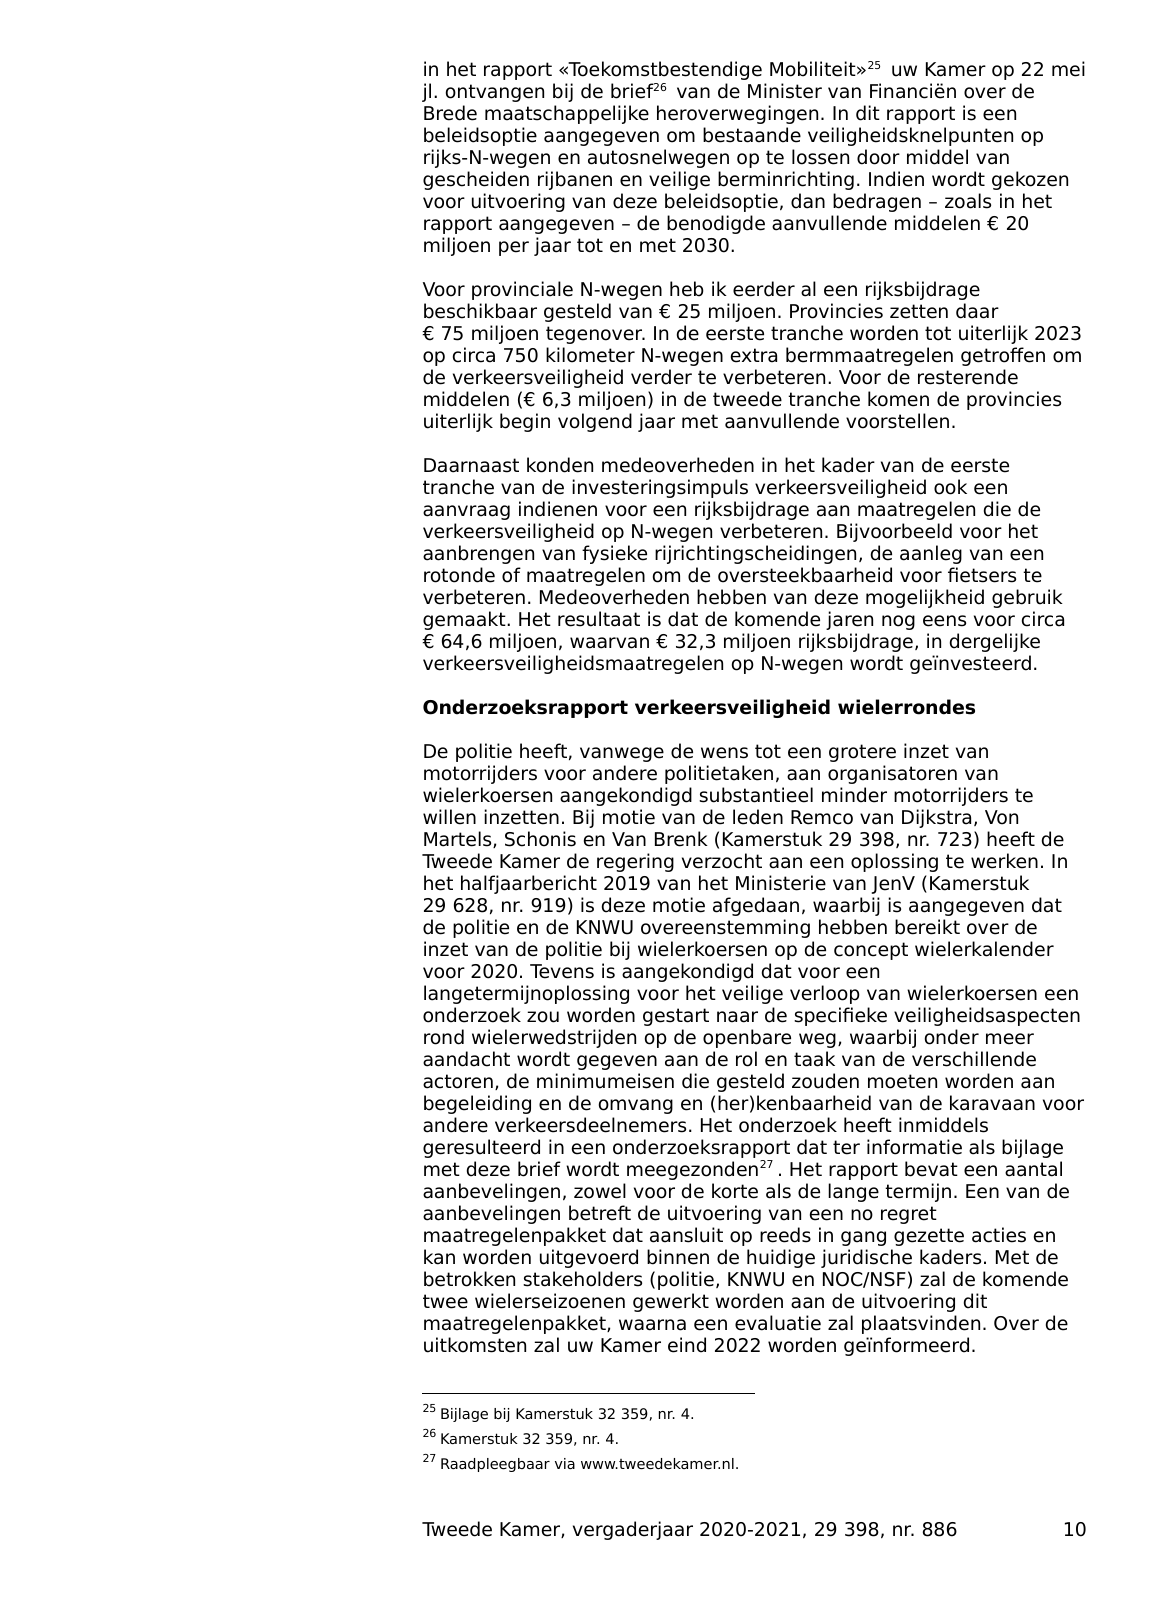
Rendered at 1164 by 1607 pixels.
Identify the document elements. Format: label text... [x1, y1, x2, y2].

text De politie heeft, vanwege de wens tot een grotere inzet van motorrijders voor andere politietaken, aan organisatoren van wielerkoersen aangekondigd substantieel minder motorrijders te willen inzetten. Bij motie van de leden Remco van Dijkstra, Von Martels, Schonis en Van Brenk (Kamerstuk 29 398, nr. 723) heeft de Tweede Kamer de regering verzocht aan een oplossing te werken. In het halfjaarbericht 2019 van het Ministerie van JenV (Kamerstuk 29 628, nr. 919) is deze motie afgedaan, waarbij is aangegeven dat de politie en de KNWU overeenstemming hebben bereikt over de inzet van de politie bij wielerkoersen op de concept wielerkalender voor 2020. Tevens is aangekondigd dat voor een langetermijnoplossing voor het veilige verloop van wielerkoersen een onderzoek zou worden gestart naar de specifieke veiligheidsaspecten rond wielerwedstrijden op de openbare weg, waarbij onder meer aandacht wordt gegeven aan de rol en taak van de verschillende actoren, de minimumeisen die gesteld zouden moeten worden aan begeleiding en de omvang en (her)kenbaarheid van de karavaan voor andere verkeersdeelnemers. Het onderzoek heeft inmiddels geresulteerd in een onderzoeksrapport dat ter informatie als bijlage met deze brief wordt meegezonden. Het rapport bevat een aantal aanbevelingen, zowel voor de korte als de lange termijn. Een van de aanbevelingen betreft de uitvoering van een no regret maatregelenpakket dat aansluit op reeds in gang gezette acties en kan worden uitgevoerd binnen de huidige juridische kaders. Met de betrokken stakeholders (politie, KNWU en NOC/NSF) zal de komende twee wielerseizoenen gewerkt worden aan de uitvoering dit maatregelenpakket, waarna een evaluatie zal plaatsvinden. Over de uitkomsten zal uw Kamer eind 2022 worden geïnformeerd. [422, 741, 1087, 1357]
text Kamerstuk 32 359, nr. 4. [422, 1427, 1087, 1449]
text in het rapport «Toekomstbestendige Mobiliteit» uw Kamer op 22 mei jl. ontvangen bij de brief van de Minister van Financiën over de Brede maatschappelijke heroverwegingen. In dit rapport is een beleidsoptie aangegeven om bestaande veiligheidsknelpunten op rijks-N-wegen en autosnelwegen op te lossen door middel van gescheiden rijbanen en veilige berminrichting. Indien wordt gekozen voor uitvoering van deze beleidsoptie, dan bedragen – zoals in het rapport aangegeven – de benodigde aanvullende middelen € 20 miljoen per jaar tot en met 2030. [422, 59, 1087, 257]
text Daarnaast konden medeoverheden in het kader van de eerste tranche van de investeringsimpuls verkeersveiligheid ook een aanvraag indienen voor een rijksbijdrage aan maatregelen die de verkeersveiligheid op N-wegen verbeteren. Bijvoorbeeld voor het aanbrengen van fysieke rijrichtingscheidingen, de aanleg van een rotonde of maatregelen om de oversteekbaarheid voor fietsers te verbeteren. Medeoverheden hebben van deze mogelijkheid gebruik gemaakt. Het resultaat is dat de komende jaren nog eens voor circa € 64,6 miljoen, waarvan € 32,3 miljoen rijksbijdrage, in dergelijke verkeersveiligheidsmaatregelen op N-wegen wordt geïnvesteerd. [422, 455, 1087, 675]
text Bijlage bij Kamerstuk 32 359, nr. 4. [422, 1402, 1087, 1424]
text Raadpleegbaar via www.tweedekamer.nl. [422, 1452, 1087, 1474]
subtitle Onderzoeksrapport verkeersveiligheid wielerrondes [422, 697, 1087, 719]
text Voor provinciale N-wegen heb ik eerder al een rijksbijdrage beschikbaar gesteld van € 25 miljoen. Provincies zetten daar € 75 miljoen tegenover. In de eerste tranche worden tot uiterlijk 2023 op circa 750 kilometer N-wegen extra bermmaatregelen getroffen om de verkeersveiligheid verder te verbeteren. Voor de resterende middelen (€ 6,3 miljoen) in de tweede tranche komen de provincies uiterlijk begin volgend jaar met aanvullende voorstellen. [422, 279, 1087, 433]
